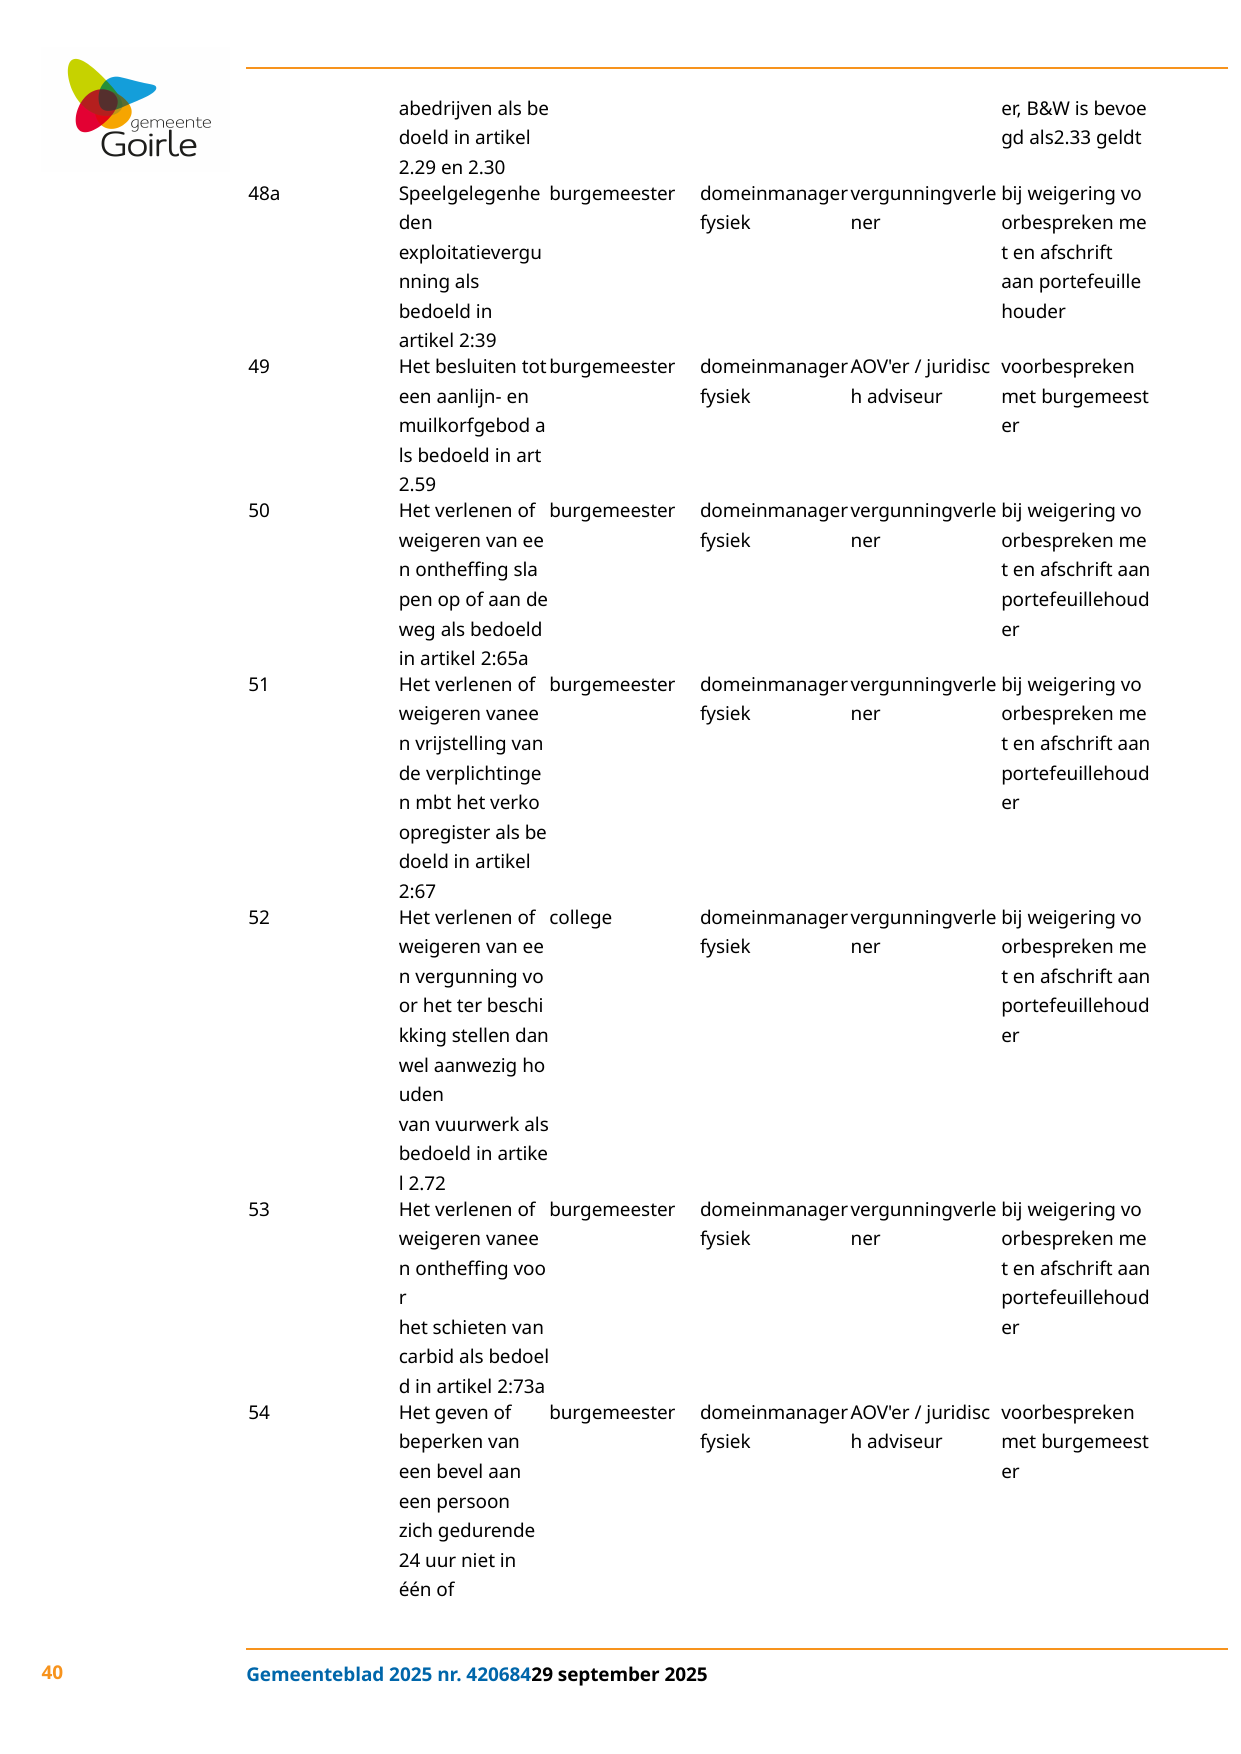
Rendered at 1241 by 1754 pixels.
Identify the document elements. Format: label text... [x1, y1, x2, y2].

table_cell vergunningverlener [850, 671, 1001, 904]
table_cell Het besluiten tot een aanlijn- en muilkorfgebod als bedoeld in art 2.59 [399, 353, 549, 497]
table_cell college [549, 904, 700, 1196]
table_cell voorbespreken met burgemeester [1001, 1399, 1152, 1602]
table_cell burgemeester [549, 1196, 700, 1399]
table_cell burgemeester [549, 180, 700, 353]
table_cell AOV'er / juridisch adviseur [850, 1399, 1001, 1602]
table_cell domeinmanager fysiek [700, 904, 850, 1196]
table_cell 53 [248, 1196, 398, 1399]
table_cell bij weigering voorbespreken met en afschrift aan portefeuillehouder [1001, 180, 1152, 353]
table_cell Speelgelegenheden exploitatievergunning als bedoeld in artikel 2:39 [399, 180, 549, 353]
table_cell domeinmanager fysiek [700, 353, 850, 497]
table_cell domeinmanager fysiek [700, 498, 850, 671]
table_cell Het verlenen of weigeren vaneen vrijstelling van de verplichtingen mbt het verkoopregister als bedoeld in artikel 2:67 [399, 671, 549, 904]
table_cell vergunningverlener [850, 498, 1001, 671]
table_cell domeinmanager fysiek [700, 1196, 850, 1399]
table_cell AOV'er / juridisch adviseur [850, 353, 1001, 497]
table_cell domeinmanager fysiek [700, 1399, 850, 1602]
table_cell voorbespreken met burgemeester [1001, 353, 1152, 497]
table_cell [700, 95, 850, 180]
table_cell burgemeester [549, 498, 700, 671]
table_cell 51 [248, 671, 398, 904]
table_cell vergunningverlener [850, 904, 1001, 1196]
table_cell [850, 95, 1001, 180]
table_cell Het verlenen of weigeren van een ontheffing slapen op of aan de weg als bedoeld in artikel 2:65a [399, 498, 549, 671]
table_cell 49 [248, 353, 398, 497]
table_cell bij weigering voorbespreken met en afschrift aan portefeuillehouder [1001, 498, 1152, 671]
table_cell bij weigering voorbespreken met en afschrift aan portefeuillehouder [1001, 904, 1152, 1196]
table_cell [248, 95, 398, 180]
table_cell vergunningverlener [850, 180, 1001, 353]
table_cell burgemeester [549, 1399, 700, 1602]
table_cell 54 [248, 1399, 398, 1602]
table_cell burgemeester [549, 353, 700, 497]
table_cell 50 [248, 498, 398, 671]
picture [41, 47, 231, 172]
table_cell er, B&W is bevoegd als2.33 geldt [1001, 95, 1152, 180]
table_cell bij weigering voorbespreken met en afschrift aan portefeuillehouder [1001, 671, 1152, 904]
table_cell domeinmanager fysiek [700, 180, 850, 353]
table_cell 48a [248, 180, 398, 353]
table_cell Het verlenen of weigeren vaneen ontheffing voor het schieten van carbid als bedoeld in artikel 2:73a [399, 1196, 549, 1399]
table_cell 52 [248, 904, 398, 1196]
table_cell Het geven of beperken van een bevel aan een persoon zich gedurende 24 uur niet in één of [399, 1399, 549, 1602]
table_cell Het verlenen of weigeren van een vergunning voor het ter beschikking stellen dan wel aanwezig houden van vuurwerk als bedoeld in artikel 2.72 [399, 904, 549, 1196]
table_cell abedrijven als bedoeld in artikel 2.29 en 2.30 [399, 95, 549, 180]
table_cell bij weigering voorbespreken met en afschrift aan portefeuillehouder [1001, 1196, 1152, 1399]
table_cell [549, 95, 700, 180]
table_cell vergunningverlener [850, 1196, 1001, 1399]
table_cell domeinmanager fysiek [700, 671, 850, 904]
table_cell burgemeester [549, 671, 700, 904]
